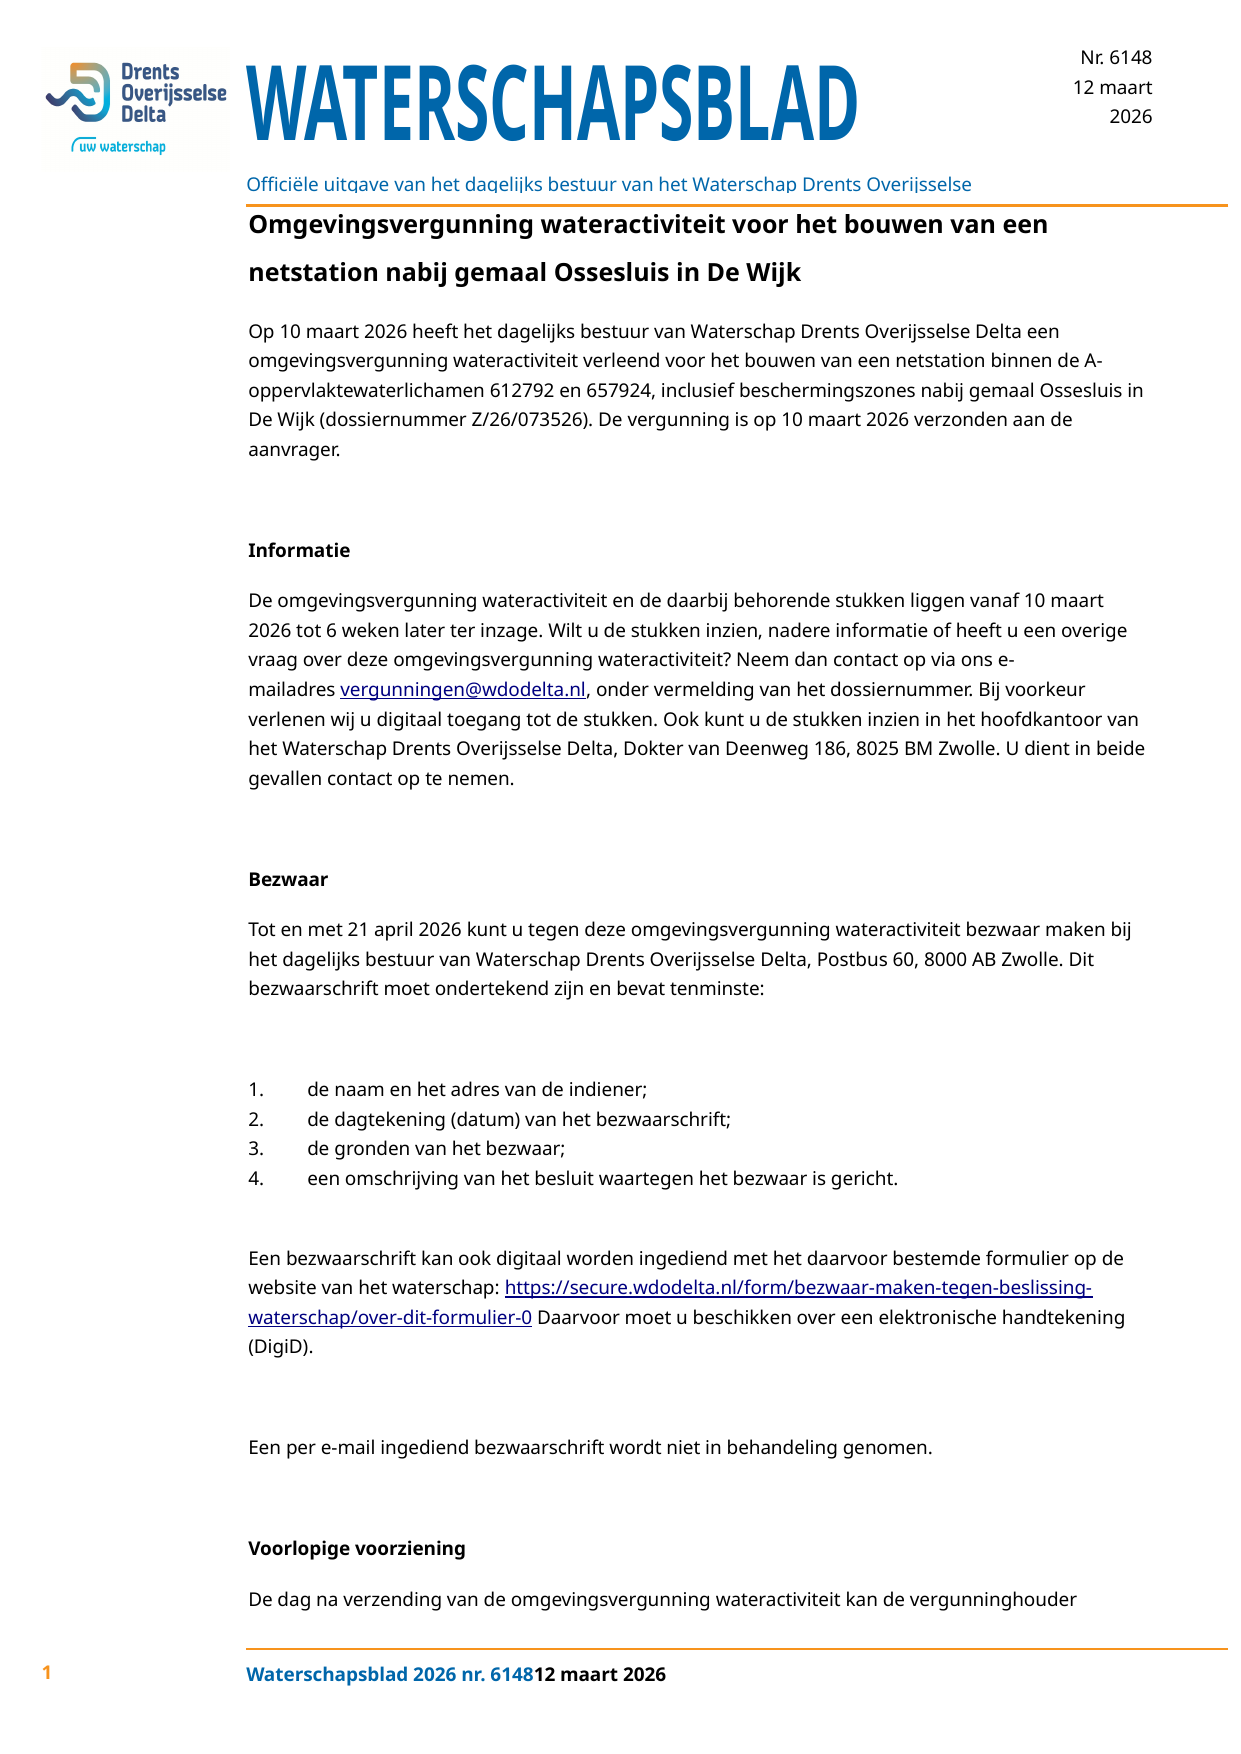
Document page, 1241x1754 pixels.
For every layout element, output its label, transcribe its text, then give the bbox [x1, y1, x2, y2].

text Op 10 maart 2026 heeft het dagelijks bestuur van Waterschap Drents Overijsselse Delta een omgevingsvergunning wateractiviteit verleend voor het bouwen van een netstation binnen de A-oppervlaktewaterlichamen 612792 en 657924, inclusief beschermingszones nabij gemaal Ossesluis in De Wijk (dossiernummer Z/26/073526). De vergunning is op 10 maart 2026 verzonden aan de aanvrager. [248, 318, 1152, 462]
list de dagtekening (datum) van het bezwaarschrift; [248, 1106, 1152, 1132]
list de naam en het adres van de indiener; [248, 1076, 1152, 1102]
picture [41, 47, 231, 172]
text De omgevingsvergunning wateractiviteit en de daarbij behorende stukken liggen vanaf 10 maart 2026 tot 6 weken later ter inzage. Wilt u de stukken inzien, nadere informatie of heeft u een overige vraag over deze omgevingsvergunning wateractiviteit? Neem dan contact op via ons e-mailadres vergunningen@wdodelta.nl, onder vermelding van het dossiernummer. Bij voorkeur verlenen wij u digitaal toegang tot de stukken. Ook kunt u de stukken inzien in het hoofdkantoor van het Waterschap Drents Overijsselse Delta, Dokter van Deenweg 186, 8025 BM Zwolle. U dient in beide gevallen contact op te nemen. [248, 587, 1152, 791]
text Een bezwaarschrift kan ook digitaal worden ingediend met het daarvoor bestemde formulier op de website van het waterschap: https://secure.wdodelta.nl/form/bezwaar-maken-tegen-beslissing-waterschap/over-dit-formulier-0 Daarvoor moet u beschikken over een elektronische handtekening (DigiD). [248, 1245, 1152, 1359]
text Omgevingsvergunning wateractiviteit voor het bouwen van een netstation nabij gemaal Ossesluis in De Wijk [248, 207, 1152, 288]
text Een per e-mail ingediend bezwaarschrift wordt niet in behandeling genomen. [248, 1434, 1152, 1460]
text Voorlopige voorziening [248, 1535, 1152, 1561]
text Tot en met 21 april 2026 kunt u tegen deze omgevingsvergunning wateractiviteit bezwaar maken bij het dagelijks bestuur van Waterschap Drents Overijsselse Delta, Postbus 60, 8000 AB Zwolle. Dit bezwaarschrift moet ondertekend zijn en bevat tenminste: [248, 916, 1152, 1001]
text De dag na verzending van de omgevingsvergunning wateractiviteit kan de vergunninghouder [248, 1586, 1152, 1612]
text Informatie [248, 537, 1152, 563]
list de gronden van het bezwaar; [248, 1135, 1152, 1161]
list een omschrijving van het besluit waartegen het bezwaar is gericht. [248, 1165, 1152, 1191]
text Bezwaar [248, 866, 1152, 892]
